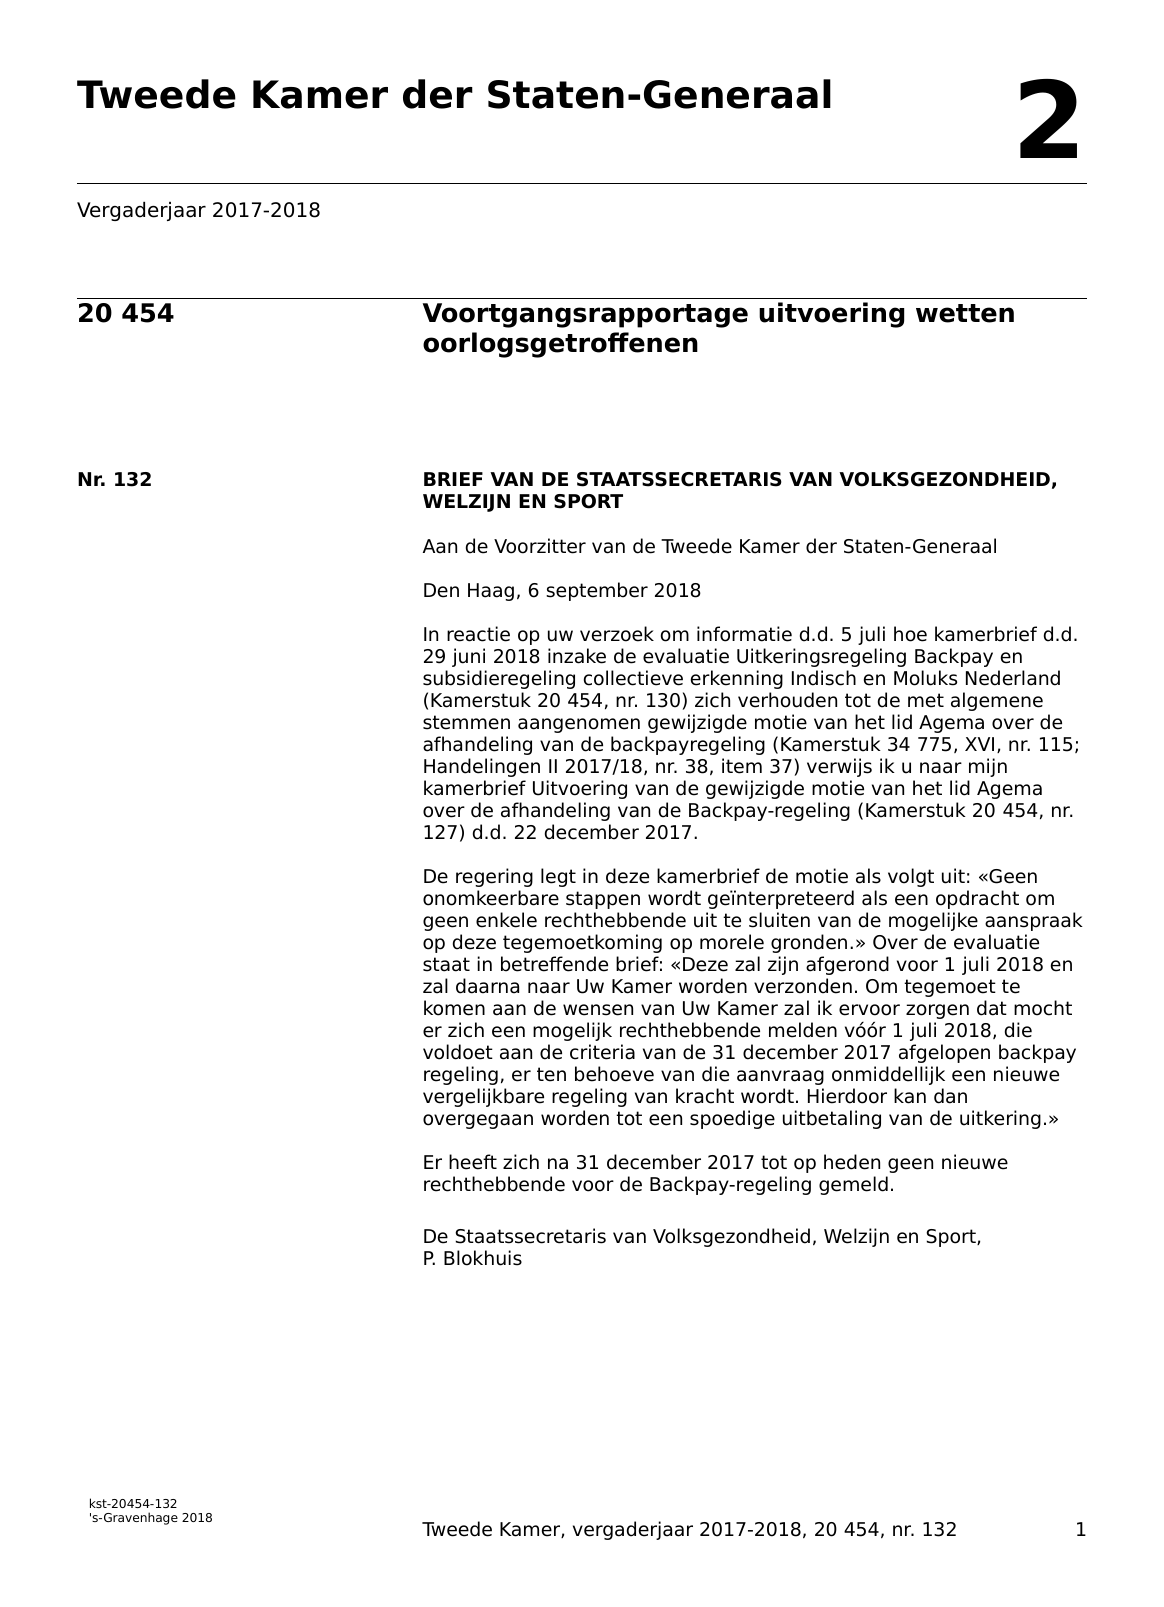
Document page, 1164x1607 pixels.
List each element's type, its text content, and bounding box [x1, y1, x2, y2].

text De Staatssecretaris van Volksgezondheid, Welzijn en Sport, P. Blokhuis [422, 1226, 1087, 1270]
text Den Haag, 6 september 2018 [422, 580, 1087, 602]
text De regering legt in deze kamerbrief de motie als volgt uit: «Geen onomkeerbare stappen wordt geïnterpreteerd als een opdracht om geen enkele rechthebbende uit te sluiten van de mogelijke aanspraak op deze tegemoetkoming op morele gronden.» Over de evaluatie staat in betreffende brief: «Deze zal zijn afgerond voor 1 juli 2018 en zal daarna naar Uw Kamer worden verzonden. Om tegemoet te komen aan de wensen van Uw Kamer zal ik ervoor zorgen dat mocht er zich een mogelijk rechthebbende melden vóór 1 juli 2018, die voldoet aan de criteria van de 31 december 2017 afgelopen backpay regeling, er ten behoeve van die aanvraag onmiddellijk een nieuwe vergelijkbare regeling van kracht wordt. Hierdoor kan dan overgegaan worden tot een spoedige uitbetaling van de uitkering.» [422, 866, 1087, 1129]
table_header Tweede Kamer der Staten-Generaal [77, 59, 886, 183]
text In reactie op uw verzoek om informatie d.d. 5 juli hoe kamerbrief d.d. 29 juni 2018 inzake de evaluatie Uitkeringsregeling Backpay en subsidieregeling collectieve erkenning Indisch en Moluks Nederland (Kamerstuk 20 454, nr. 130) zich verhouden tot de met algemene stemmen aangenomen gewijzigde motie van het lid Agema over de afhandeling van de backpayregeling (Kamerstuk 34 775, XVI, nr. 115; Handelingen II 2017/18, nr. 38, item 37) verwijs ik u naar mijn kamerbrief Uitvoering van de gewijzigde motie van het lid Agema over de afhandeling van de Backpay-regeling (Kamerstuk 20 454, nr. 127) d.d. 22 december 2017. [422, 624, 1087, 844]
text Er heeft zich na 31 december 2017 tot op heden geen nieuwe rechthebbende voor de Backpay-regeling gemeld. [422, 1152, 1087, 1196]
table_cell Vergaderjaar 2017-2018 [77, 184, 1087, 298]
table_header 2 [886, 59, 1087, 183]
subtitle 20 454 Voortgangsrapportage uitvoering wetten oorlogsgetroffenen [77, 299, 1087, 358]
text Aan de Voorzitter van de Tweede Kamer der Staten-Generaal [422, 536, 1087, 557]
text kst-20454-132 [88, 1497, 323, 1511]
subtitle Nr. 132 BRIEF VAN DE STAATSSECRETARIS VAN VOLKSGEZONDHEID, WELZIJN EN SPORT [77, 469, 1087, 513]
text 's-Gravenhage 2018 [88, 1511, 323, 1525]
